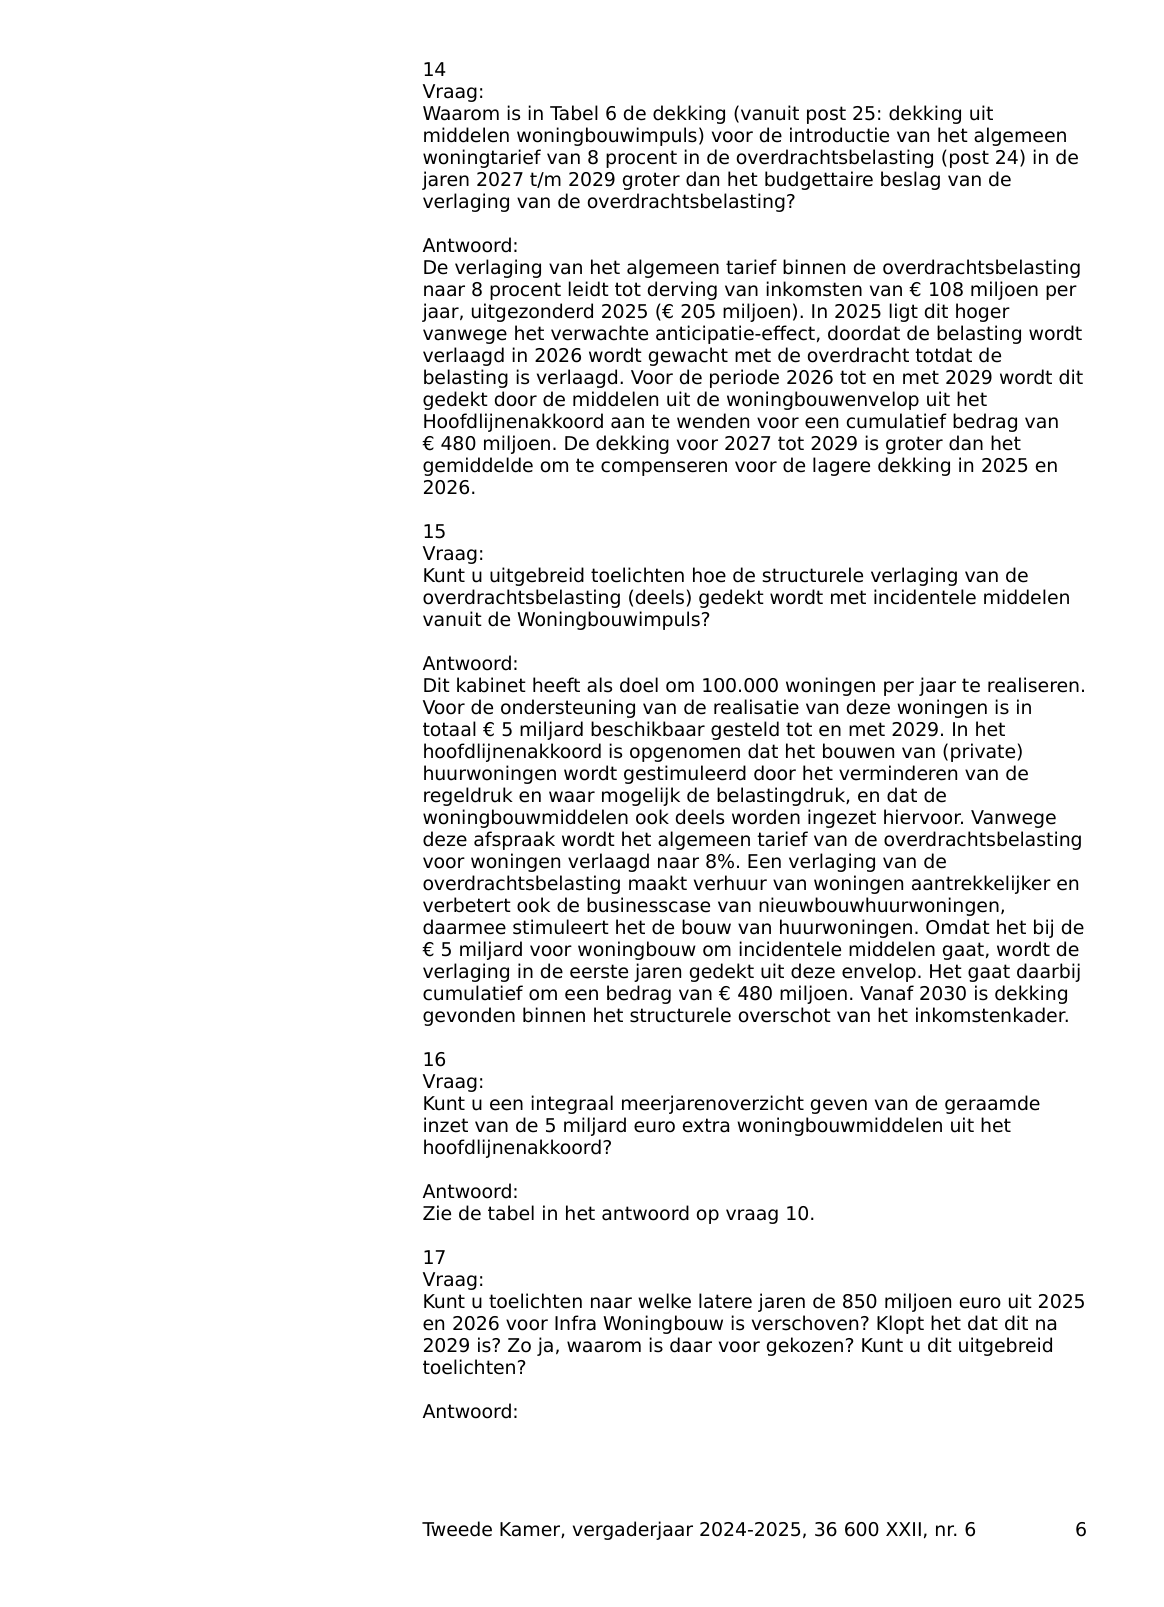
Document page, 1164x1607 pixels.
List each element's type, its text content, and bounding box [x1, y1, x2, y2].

text Vraag: [422, 81, 1087, 103]
text Kunt u uitgebreid toelichten hoe de structurele verlaging van de overdrachtsbelasting (deels) gedekt wordt met incidentele middelen vanuit de Woningbouwimpuls? [422, 565, 1087, 631]
text 15 [422, 521, 1087, 543]
text Waarom is in Tabel 6 de dekking (vanuit post 25: dekking uit middelen woningbouwimpuls) voor de introductie van het algemeen woningtarief van 8 procent in de overdrachtsbelasting (post 24) in de jaren 2027 t/m 2029 groter dan het budgettaire beslag van de verlaging van de overdrachtsbelasting? [422, 103, 1087, 213]
text Antwoord: [422, 1181, 1087, 1203]
text 14 [422, 59, 1087, 81]
text Antwoord: [422, 235, 1087, 257]
text Vraag: [422, 543, 1087, 565]
text De verlaging van het algemeen tarief binnen de overdrachtsbelasting naar 8 procent leidt tot derving van inkomsten van € 108 miljoen per jaar, uitgezonderd 2025 (€ 205 miljoen). In 2025 ligt dit hoger vanwege het verwachte anticipatie-effect, doordat de belasting wordt verlaagd in 2026 wordt gewacht met de overdracht totdat de belasting is verlaagd. Voor de periode 2026 tot en met 2029 wordt dit gedekt door de middelen uit de woningbouwenvelop uit het Hoofdlijnenakkoord aan te wenden voor een cumulatief bedrag van € 480 miljoen. De dekking voor 2027 tot 2029 is groter dan het gemiddelde om te compenseren voor de lagere dekking in 2025 en 2026. [422, 257, 1087, 499]
text Zie de tabel in het antwoord op vraag 10. [422, 1203, 1087, 1225]
text Antwoord: [422, 1401, 1087, 1423]
text 16 [422, 1049, 1087, 1071]
text 17 [422, 1247, 1087, 1269]
text Vraag: [422, 1071, 1087, 1093]
text Vraag: [422, 1269, 1087, 1291]
text Kunt u een integraal meerjarenoverzicht geven van de geraamde inzet van de 5 miljard euro extra woningbouwmiddelen uit het hoofdlijnenakkoord? [422, 1093, 1087, 1159]
text Dit kabinet heeft als doel om 100.000 woningen per jaar te realiseren. Voor de ondersteuning van de realisatie van deze woningen is in totaal € 5 miljard beschikbaar gesteld tot en met 2029. In het hoofdlijnenakkoord is opgenomen dat het bouwen van (private) huurwoningen wordt gestimuleerd door het verminderen van de regeldruk en waar mogelijk de belastingdruk, en dat de woningbouwmiddelen ook deels worden ingezet hiervoor. Vanwege deze afspraak wordt het algemeen tarief van de overdrachtsbelasting voor woningen verlaagd naar 8%. Een verlaging van de overdrachtsbelasting maakt verhuur van woningen aantrekkelijker en verbetert ook de businesscase van nieuwbouwhuurwoningen, daarmee stimuleert het de bouw van huurwoningen. Omdat het bij de € 5 miljard voor woningbouw om incidentele middelen gaat, wordt de verlaging in de eerste jaren gedekt uit deze envelop. Het gaat daarbij cumulatief om een bedrag van € 480 miljoen. Vanaf 2030 is dekking gevonden binnen het structurele overschot van het inkomstenkader. [422, 675, 1087, 1027]
text Antwoord: [422, 653, 1087, 675]
text Kunt u toelichten naar welke latere jaren de 850 miljoen euro uit 2025 en 2026 voor Infra Woningbouw is verschoven? Klopt het dat dit na 2029 is? Zo ja, waarom is daar voor gekozen? Kunt u dit uitgebreid toelichten? [422, 1291, 1087, 1379]
